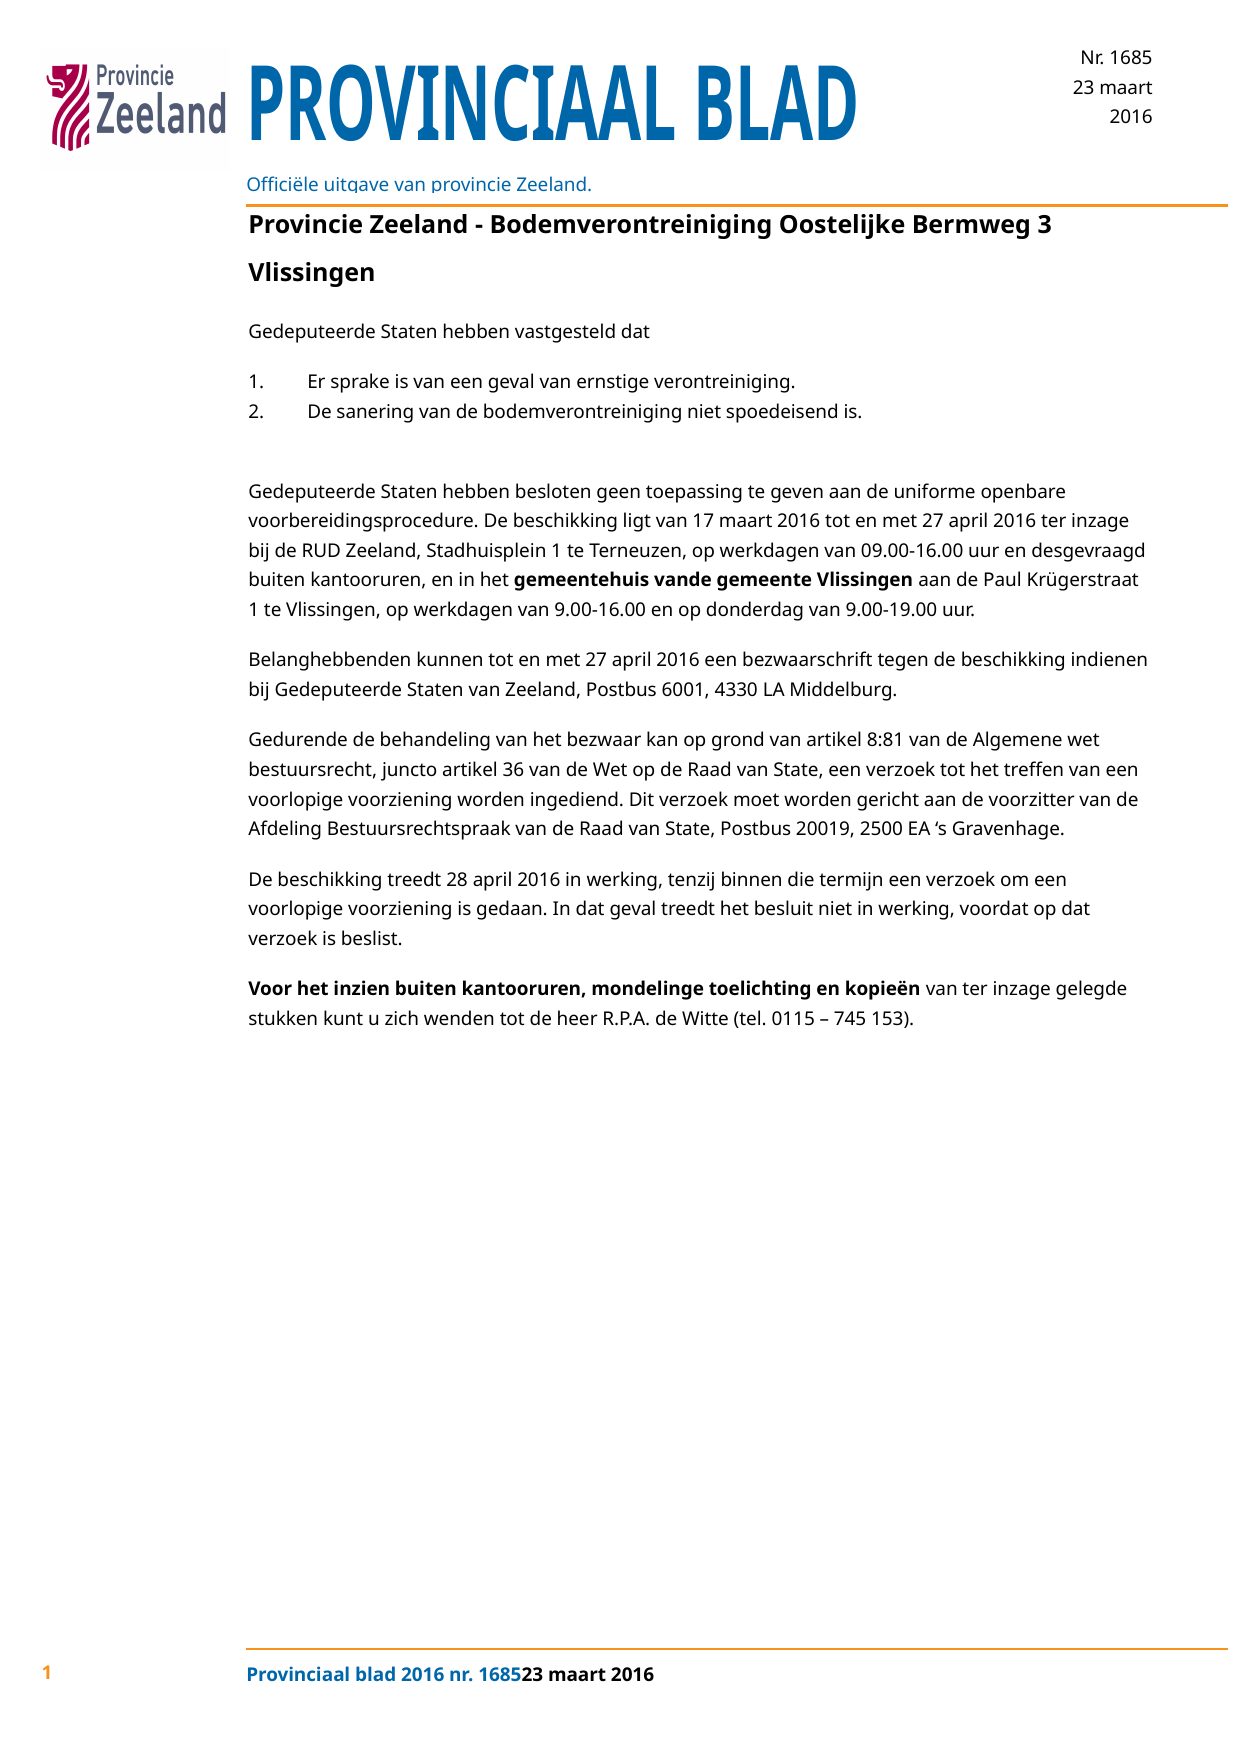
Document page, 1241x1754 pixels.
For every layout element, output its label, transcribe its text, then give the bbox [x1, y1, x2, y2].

text Voor het inzien buiten kantooruren, mondelinge toelichting en kopieën van ter inzage gelegde stukken kunt u zich wenden tot de heer R.P.A. de Witte (tel. 0115 – 745 153). [248, 975, 1152, 1031]
list Er sprake is van een geval van ernstige verontreiniging. [248, 368, 1152, 394]
text Gedeputeerde Staten hebben vastgesteld dat [248, 318, 1152, 344]
list De sanering van de bodemverontreiniging niet spoedeisend is. [248, 398, 1152, 424]
picture [41, 47, 231, 172]
text De beschikking treedt 28 april 2016 in werking, tenzij binnen die termijn een verzoek om een voorlopige voorziening is gedaan. In dat geval treedt het besluit niet in werking, voordat op dat verzoek is beslist. [248, 866, 1152, 951]
text Belanghebbenden kunnen tot en met 27 april 2016 een bezwaarschrift tegen de beschikking indienen bij Gedeputeerde Staten van Zeeland, Postbus 6001, 4330 LA Middelburg. [248, 647, 1152, 702]
text Gedeputeerde Staten hebben besloten geen toepassing te geven aan de uniforme openbare voorbereidingsprocedure. De beschikking ligt van 17 maart 2016 tot en met 27 april 2016 ter inzage bij de RUD Zeeland, Stadhuisplein 1 te Terneuzen, op werkda­gen van 09.00-16.00 uur en desgevraagd buiten kantooruren, en in het gemeentehuis vande gemeente Vlissingen aan de Paul Krügerstraat 1 te Vlissingen, op werkdagen van 9.00-16.00 en op donderdag van 9.00-19.00 uur. [248, 478, 1152, 622]
text Gedurende de behandeling van het bezwaar kan op grond van artikel 8:81 van de Algemene wet bestuursrecht, juncto artikel 36 van de Wet op de Raad van State, een verzoek tot het treffen van een voorlopige voorziening worden ingediend. Dit verzoek moet worden gericht aan de voorzitter van de Afdeling Bestuursrechtspraak van de Raad van State, Postbus 20019, 2500 EA ‘s Gravenhage. [248, 727, 1152, 841]
text Provincie Zeeland - Bodemverontreiniging Oostelijke Bermweg 3 Vlissingen [248, 207, 1152, 288]
